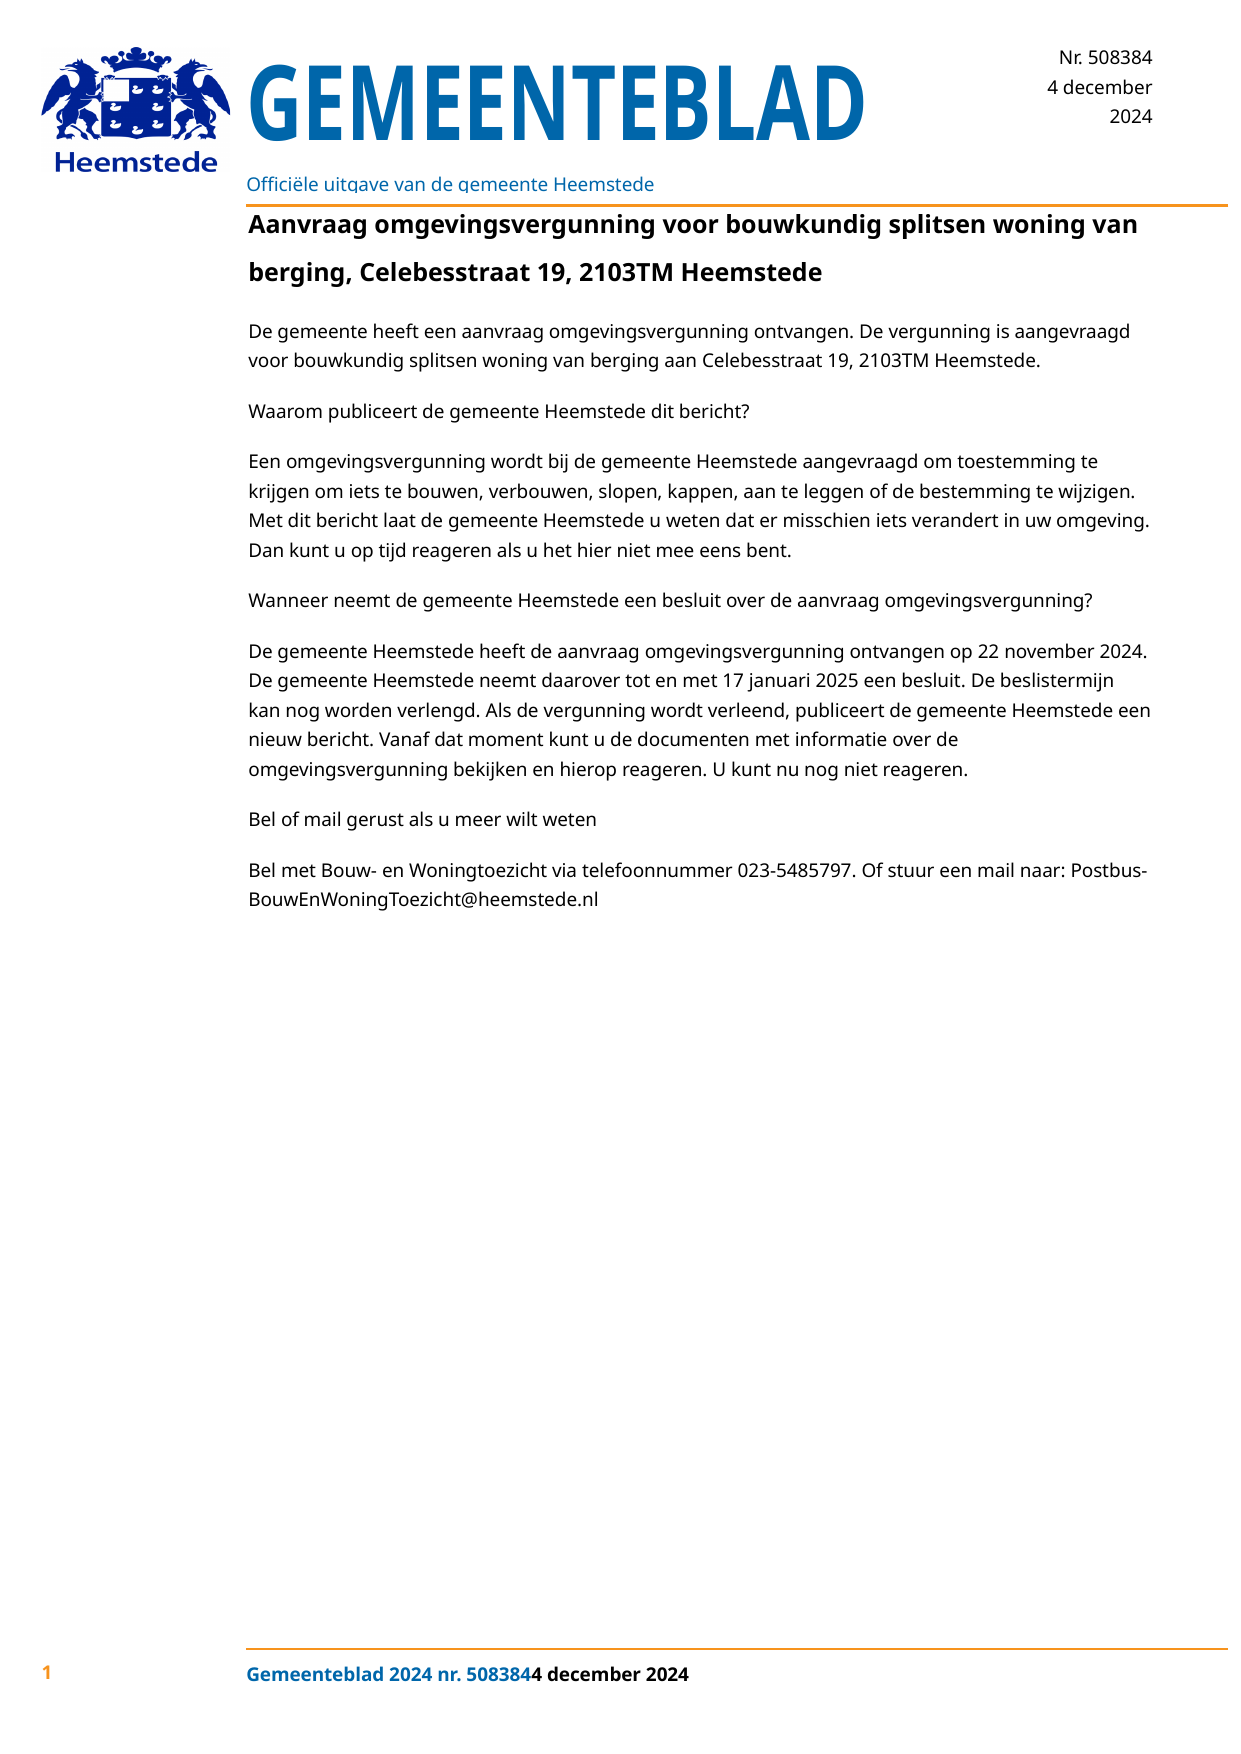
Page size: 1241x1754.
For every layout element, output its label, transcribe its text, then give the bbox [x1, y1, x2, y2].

text Bel met Bouw- en Woningtoezicht via telefoonnummer 023-5485797. Of stuur een mail naar: Postbus-BouwEnWoningToezicht@heemstede.nl [248, 857, 1152, 912]
picture [41, 47, 231, 172]
text Aanvraag omgevingsvergunning voor bouwkundig splitsen woning van berging, Celebesstraat 19, 2103TM Heemstede [248, 207, 1152, 288]
text Een omgevingsvergunning wordt bij de gemeente Heemstede aangevraagd om toestemming te krijgen om iets te bouwen, verbouwen, slopen, kappen, aan te leggen of de bestemming te wijzigen. Met dit bericht laat de gemeente Heemstede u weten dat er misschien iets verandert in uw omgeving. Dan kunt u op tijd reageren als u het hier niet mee eens bent. [248, 448, 1152, 563]
text Bel of mail gerust als u meer wilt weten [248, 807, 1152, 832]
text De gemeente Heemstede heeft de aanvraag omgevingsvergunning ontvangen op 22 november 2024. De gemeente Heemstede neemt daarover tot en met 17 januari 2025 een besluit. De beslistermijn kan nog worden verlengd. Als de vergunning wordt verleend, publiceert de gemeente Heemstede een nieuw bericht. Vanaf dat moment kunt u de documenten met informatie over de omgevingsvergunning bekijken en hierop reageren. U kunt nu nog niet reageren. [248, 638, 1152, 782]
text Waarom publiceert de gemeente Heemstede dit bericht? [248, 398, 1152, 424]
text De gemeente heeft een aanvraag omgevingsvergunning ontvangen. De vergunning is aangevraagd voor bouwkundig splitsen woning van berging aan Celebesstraat 19, 2103TM Heemstede. [248, 318, 1152, 373]
text Wanneer neemt de gemeente Heemstede een besluit over de aanvraag omgevingsvergunning? [248, 587, 1152, 613]
